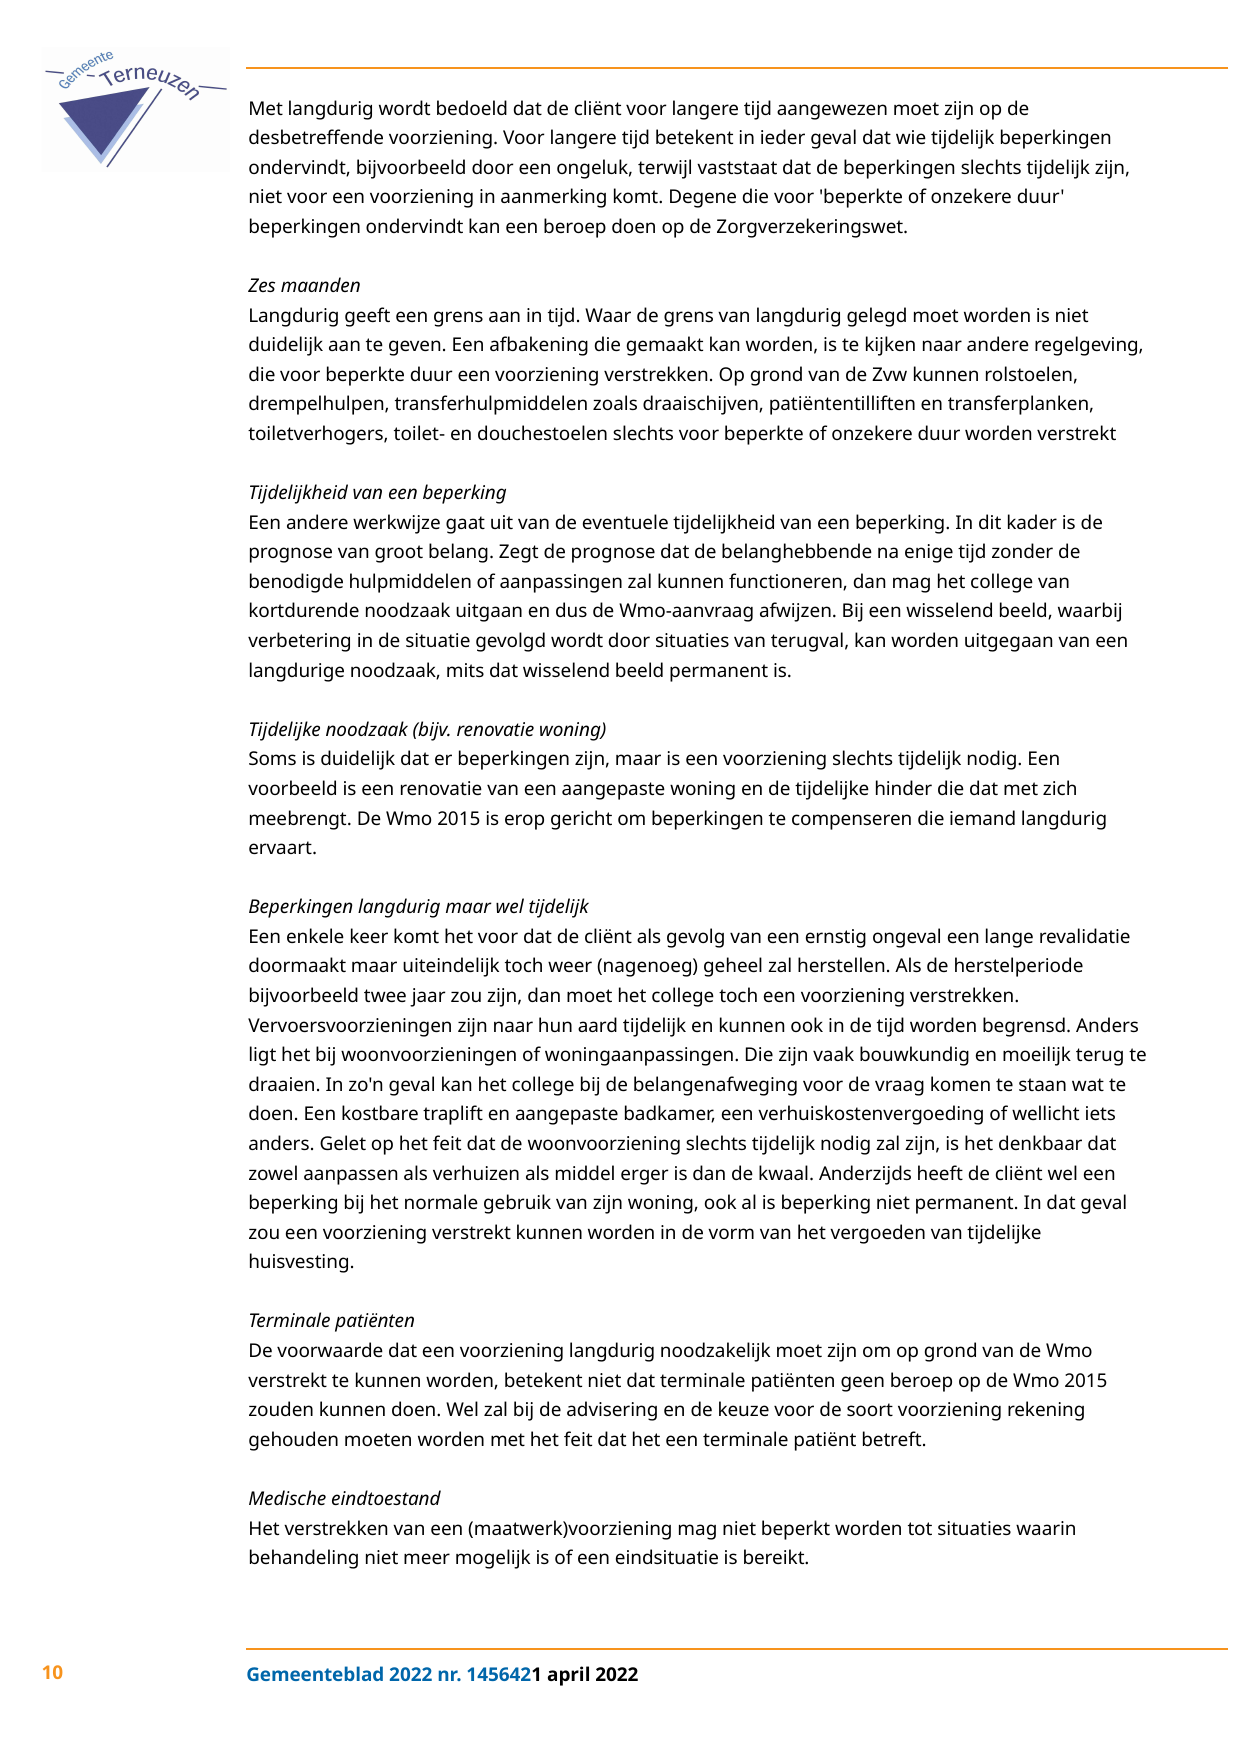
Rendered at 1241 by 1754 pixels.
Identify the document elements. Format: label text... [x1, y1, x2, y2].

text Tijdelijke noodzaak (bijv. renovatie woning) [248, 716, 1152, 742]
text Zes maanden [248, 272, 1152, 298]
text Een enkele keer komt het voor dat de cliënt als gevolg van een ernstig ongeval een lange revalidatie doormaakt maar uiteindelijk toch weer (nagenoeg) geheel zal herstellen. Als de herstelperiode bijvoorbeeld twee jaar zou zijn, dan moet het college toch een voorziening verstrekken. [248, 923, 1152, 1008]
text Terminale patiënten [248, 1308, 1152, 1333]
text Medische eindtoestand [248, 1485, 1152, 1511]
text Soms is duidelijk dat er beperkingen zijn, maar is een voorziening slechts tijdelijk nodig. Een voorbeeld is een renovatie van een aangepaste woning en de tijdelijke hinder die dat met zich meebrengt. De Wmo 2015 is erop gericht om beperkingen te compenseren die iemand langdurig ervaart. [248, 746, 1152, 860]
text Langdurig geeft een grens aan in tijd. Waar de grens van langdurig gelegd moet worden is niet duidelijk aan te geven. Een afbakening die gemaakt kan worden, is te kijken naar andere regelgeving, die voor beperkte duur een voorziening verstrekken. Op grond van de Zvw kunnen rolstoelen, drempelhulpen, transferhulpmiddelen zoals draaischijven, patiëntentilliften en transferplanken, toiletverhogers, toilet- en douchestoelen slechts voor beperkte of onzekere duur worden verstrekt [248, 302, 1152, 446]
text Vervoersvoorzieningen zijn naar hun aard tijdelijk en kunnen ook in de tijd worden begrensd. Anders ligt het bij woonvoorzieningen of woningaanpassingen. Die zijn vaak bouwkundig en moeilijk terug te draaien. In zo'n geval kan het college bij de belangenafweging voor de vraag komen te staan wat te doen. Een kostbare traplift en aangepaste badkamer, een verhuiskostenvergoeding of wellicht iets anders. Gelet op het feit dat de woonvoorziening slechts tijdelijk nodig zal zijn, is het denkbaar dat zowel aanpassen als verhuizen als middel erger is dan de kwaal. Anderzijds heeft de cliënt wel een beperking bij het normale gebruik van zijn woning, ook al is beperking niet permanent. In dat geval zou een voorziening verstrekt kunnen worden in de vorm van het vergoeden van tijdelijke huisvesting. [248, 1012, 1152, 1274]
text De voorwaarde dat een voorziening langdurig noodzakelijk moet zijn om op grond van de Wmo verstrekt te kunnen worden, betekent niet dat terminale patiënten geen beroep op de Wmo 2015 zouden kunnen doen. Wel zal bij de advisering en de keuze voor de soort voorziening rekening gehouden moeten worden met het feit dat het een terminale patiënt betreft. [248, 1337, 1152, 1452]
text Een andere werkwijze gaat uit van de eventuele tijdelijkheid van een beperking. In dit kader is de prognose van groot belang. Zegt de prognose dat de belanghebbende na enige tijd zonder de benodigde hulpmiddelen of aanpassingen zal kunnen functioneren, dan mag het college van kortdurende noodzaak uitgaan en dus de Wmo-aanvraag afwijzen. Bij een wisselend beeld, waarbij verbetering in de situatie gevolgd wordt door situaties van terugval, kan worden uitgegaan van een langdurige noodzaak, mits dat wisselend beeld permanent is. [248, 509, 1152, 683]
picture [41, 47, 231, 172]
text Tijdelijkheid van een beperking [248, 479, 1152, 505]
text Het verstrekken van een (maatwerk)voorziening mag niet beperkt worden tot situaties waarin behandeling niet meer mogelijk is of een eindsituatie is bereikt. [248, 1515, 1152, 1570]
text Met langdurig wordt bedoeld dat de cliënt voor langere tijd aangewezen moet zijn op de desbetreffende voorziening. Voor langere tijd betekent in ieder geval dat wie tijdelijk beperkingen ondervindt, bijvoorbeeld door een ongeluk, terwijl vaststaat dat de beperkingen slechts tijdelijk zijn, niet voor een voorziening in aanmerking komt. Degene die voor 'beperkte of onzekere duur' beperkingen ondervindt kan een beroep doen op de Zorgverzekeringswet. [248, 95, 1152, 239]
text Beperkingen langdurig maar wel tijdelijk [248, 893, 1152, 919]
